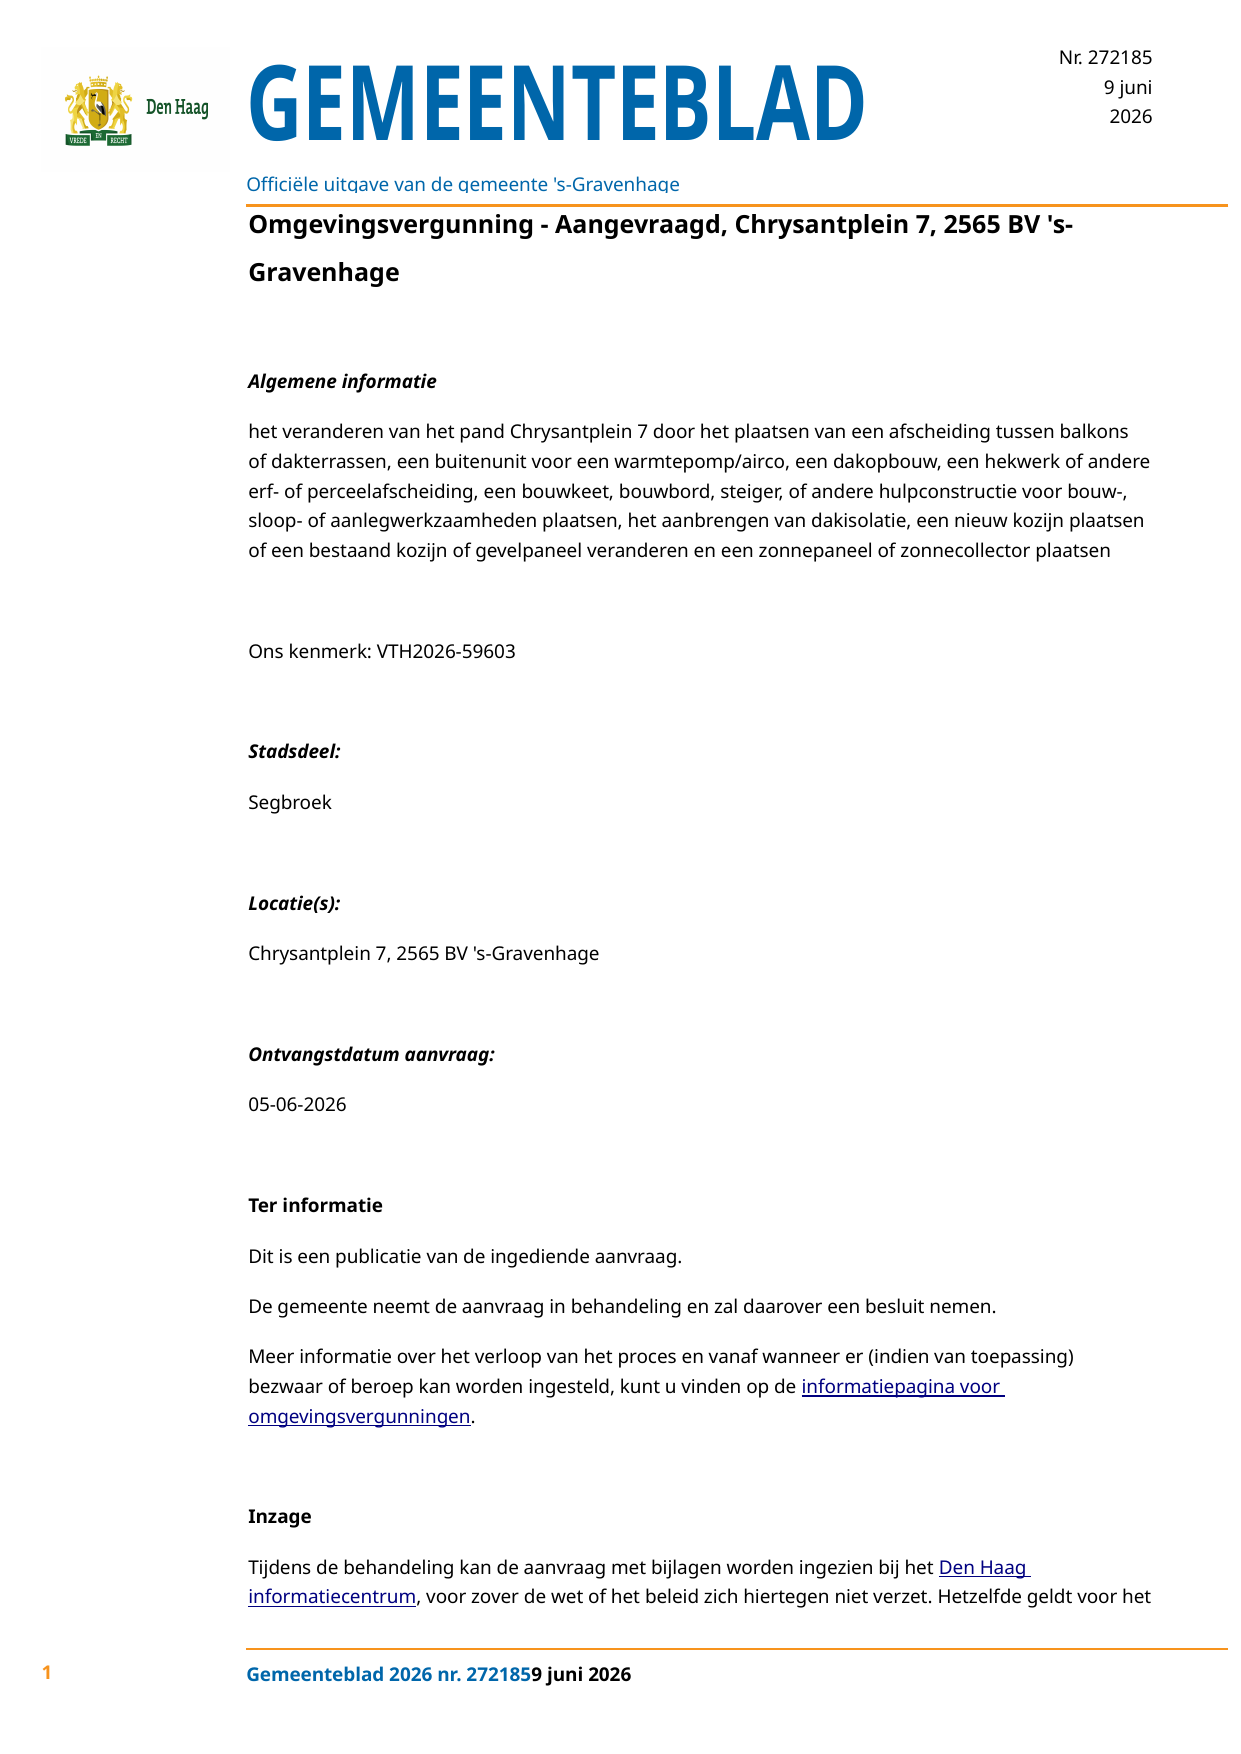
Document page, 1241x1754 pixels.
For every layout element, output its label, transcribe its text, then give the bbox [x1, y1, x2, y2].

text Chrysantplein 7, 2565 BV 's-Gravenhage [248, 940, 1152, 966]
text Stadsdeel: [248, 739, 1152, 764]
text Ontvangstdatum aanvraag: [248, 1041, 1152, 1067]
text Dit is een publicatie van de ingediende aanvraag. [248, 1243, 1152, 1269]
text Algemene informatie [248, 368, 1152, 394]
text Ons kenmerk: VTH2026-59603 [248, 638, 1152, 664]
text Omgevingsvergunning - Aangevraagd, Chrysantplein 7, 2565 BV 's-Gravenhage [248, 207, 1152, 288]
text Segbroek [248, 789, 1152, 815]
text De gemeente neemt de aanvraag in behandeling en zal daarover een besluit nemen. [248, 1293, 1152, 1319]
text Inzage [248, 1504, 1152, 1529]
text Locatie(s): [248, 890, 1152, 916]
text Ter informatie [248, 1192, 1152, 1218]
text Tijdens de behandeling kan de aanvraag met bijlagen worden ingezien bij het Den Haag informatiecentrum, voor zover de wet of het beleid zich hiertegen niet verzet. Hetzelfde geldt voor het [248, 1554, 1152, 1609]
text het veranderen van het pand Chrysantplein 7 door het plaatsen van een afscheiding tussen balkons of dakterrassen, een buitenunit voor een warmtepomp/airco, een dakopbouw, een hekwerk of andere erf- of perceelafscheiding, een bouwkeet, bouwbord, steiger, of andere hulpconstructie voor bouw-, sloop- of aanlegwerkzaamheden plaatsen, het aanbrengen van dakisolatie, een nieuw kozijn plaatsen of een bestaand kozijn of gevelpaneel veranderen en een zonnepaneel of zonnecollector plaatsen [248, 419, 1152, 563]
text Meer informatie over het verloop van het proces en vanaf wanneer er (indien van toepassing) bezwaar of beroep kan worden ingesteld, kunt u vinden op de informatiepagina voor omgevingsvergunningen. [248, 1344, 1152, 1429]
picture [41, 47, 231, 172]
text 05-06-2026 [248, 1092, 1152, 1117]
